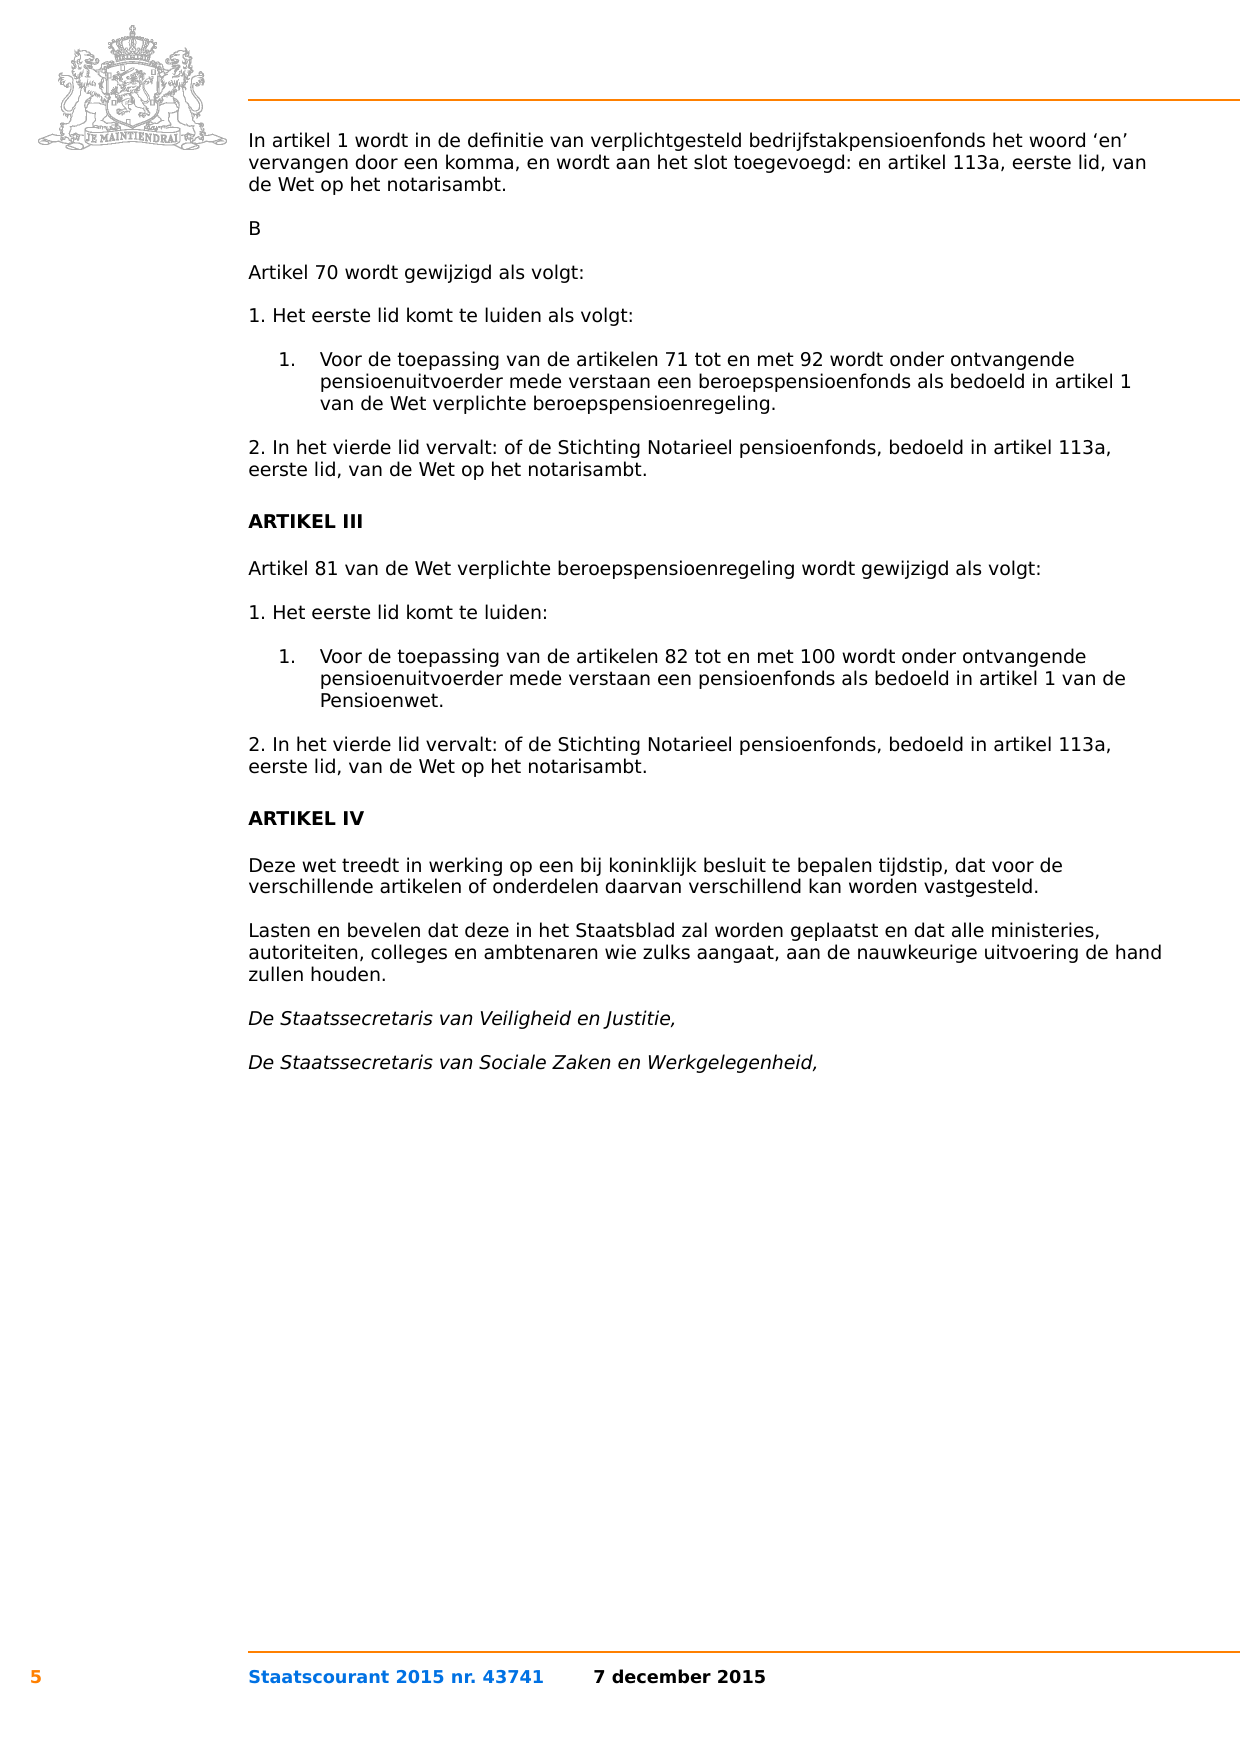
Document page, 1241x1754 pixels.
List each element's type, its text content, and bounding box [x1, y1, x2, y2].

text 1. Het eerste lid komt te luiden: [248, 602, 1163, 624]
text 1. Het eerste lid komt te luiden als volgt: [248, 305, 1163, 327]
text Artikel 81 van de Wet verplichte beroepspensioenregeling wordt gewijzigd als volgt: [248, 558, 1163, 580]
text 1. Voor de toepassing van de artikelen 82 tot en met 100 wordt onder ontvangende pensioenuitvoerder mede verstaan een pensioenfonds als bedoeld in artikel 1 van de Pensioenwet. [278, 646, 1163, 712]
text Artikel 70 wordt gewijzigd als volgt: [248, 262, 1163, 283]
subtitle ARTIKEL III [248, 511, 1163, 533]
text Lasten en bevelen dat deze in het Staatsblad zal worden geplaatst en dat alle ministeries, autoriteiten, colleges en ambtenaren wie zulks aangaat, aan de nauwkeurige uitvoering de hand zullen houden. [248, 920, 1163, 986]
text Deze wet treedt in werking op een bij koninklijk besluit te bepalen tijdstip, dat voor de verschillende artikelen of onderdelen daarvan verschillend kan worden vastgesteld. [248, 854, 1163, 898]
text In artikel 1 wordt in de definitie van verplichtgesteld bedrijfstakpensioenfonds het woord ‘en’ vervangen door een komma, en wordt aan het slot toegevoegd: en artikel 113a, eerste lid, van de Wet op het notarisambt. [248, 130, 1163, 196]
text 1. Voor de toepassing van de artikelen 71 tot en met 92 wordt onder ontvangende pensioenuitvoerder mede verstaan een beroepspensioenfonds als bedoeld in artikel 1 van de Wet verplichte beroepspensioenregeling. [278, 349, 1163, 415]
text De Staatssecretaris van Veiligheid en Justitie, [248, 1008, 1163, 1030]
text 2. In het vierde lid vervalt: of de Stichting Notarieel pensioenfonds, bedoeld in artikel 113a, eerste lid, van de Wet op het notarisambt. [248, 733, 1163, 777]
picture [38, 25, 227, 150]
text De Staatssecretaris van Sociale Zaken en Werkgelegenheid, [248, 1052, 1163, 1074]
text B [248, 218, 1163, 240]
text 2. In het vierde lid vervalt: of de Stichting Notarieel pensioenfonds, bedoeld in artikel 113a, eerste lid, van de Wet op het notarisambt. [248, 437, 1163, 481]
subtitle ARTIKEL IV [248, 807, 1163, 829]
